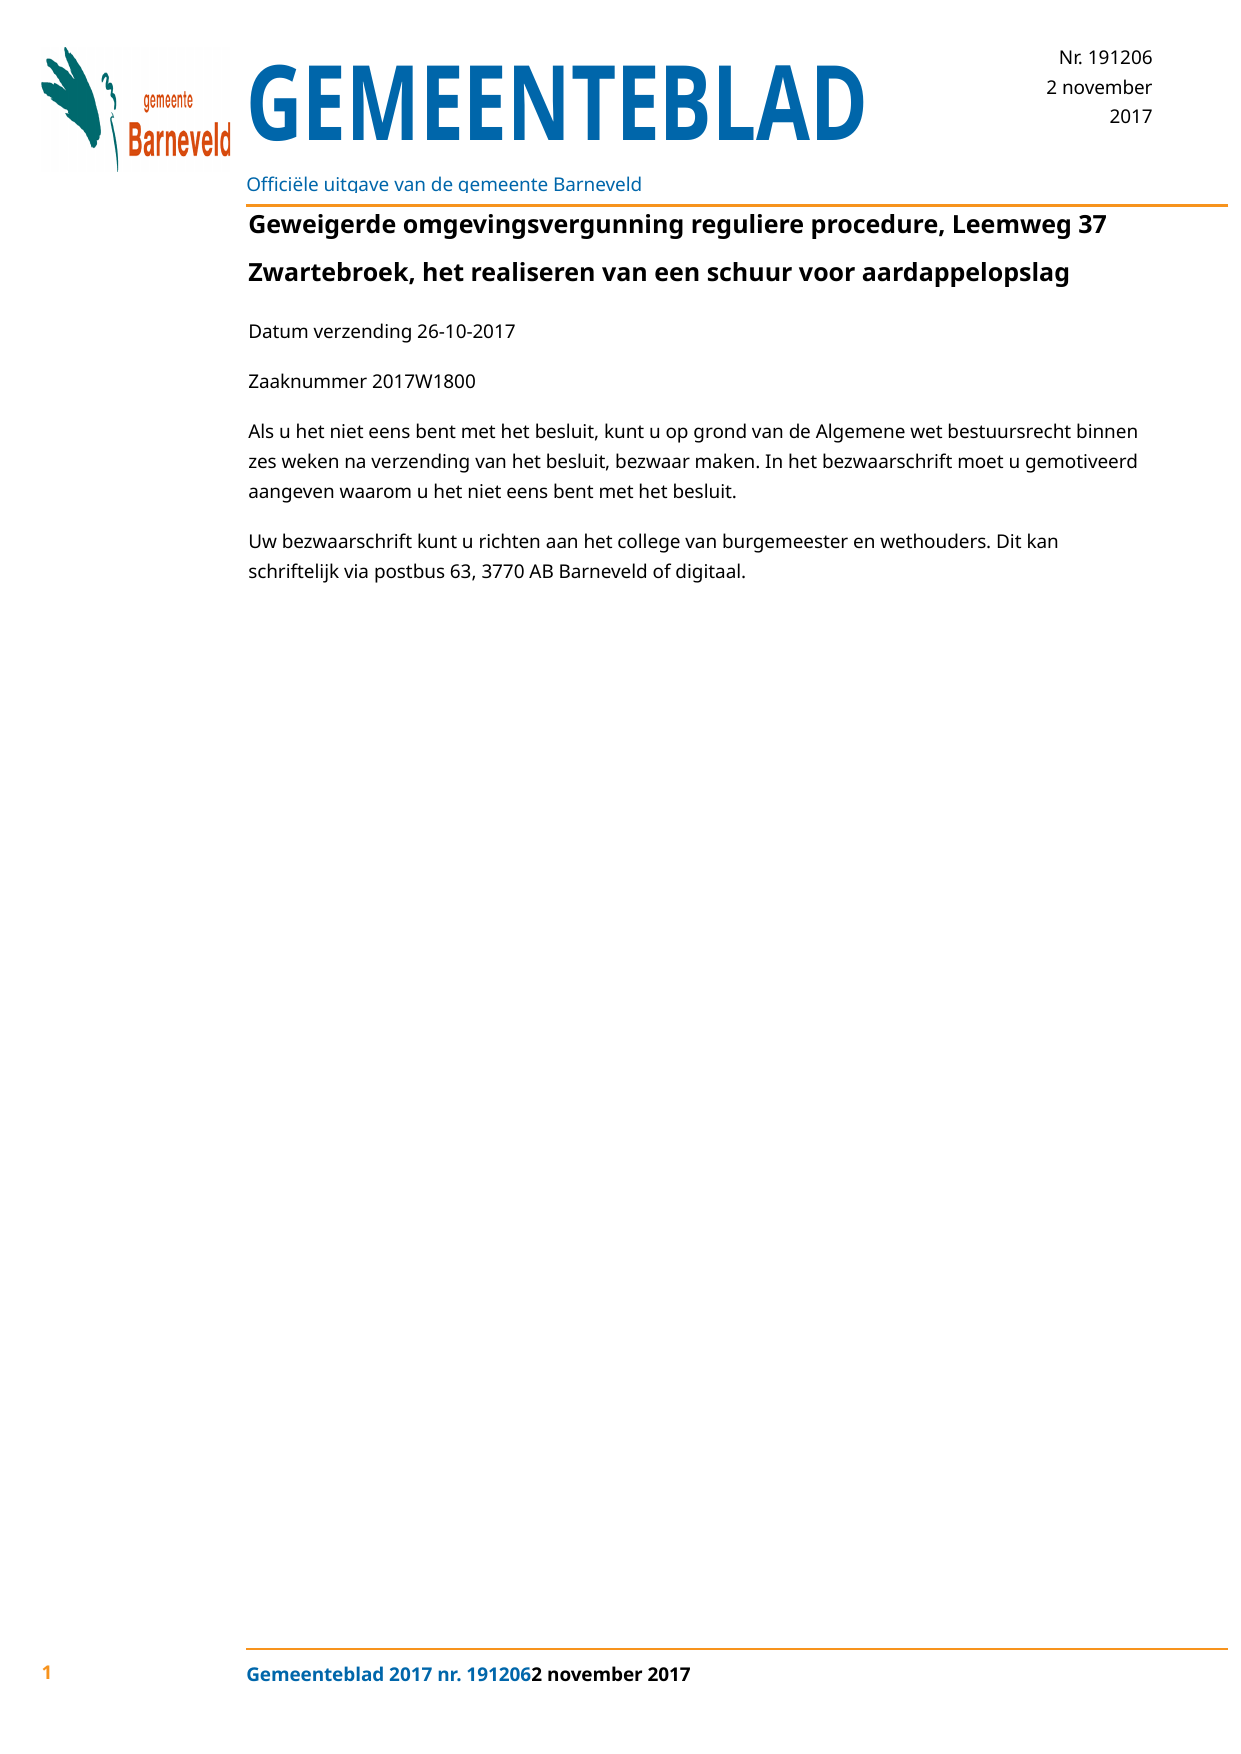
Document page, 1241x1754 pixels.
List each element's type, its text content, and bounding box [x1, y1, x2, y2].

text Datum verzending 26-10-2017 [248, 318, 1152, 344]
text Geweigerde omgevingsvergunning reguliere procedure, Leemweg 37 Zwartebroek, het realiseren van een schuur voor aardappelopslag [248, 207, 1152, 288]
picture [41, 47, 231, 172]
text Uw bezwaarschrift kunt u richten aan het college van burgemeester en wethouders. Dit kan schriftelijk via postbus 63, 3770 AB Barneveld of digitaal. [248, 528, 1152, 584]
text Zaaknummer 2017W1800 [248, 368, 1152, 394]
text Als u het niet eens bent met het besluit, kunt u op grond van de Algemene wet bestuursrecht binnen zes weken na verzending van het besluit, bezwaar maken. In het bezwaarschrift moet u gemotiveerd aangeven waarom u het niet eens bent met het besluit. [248, 419, 1152, 504]
